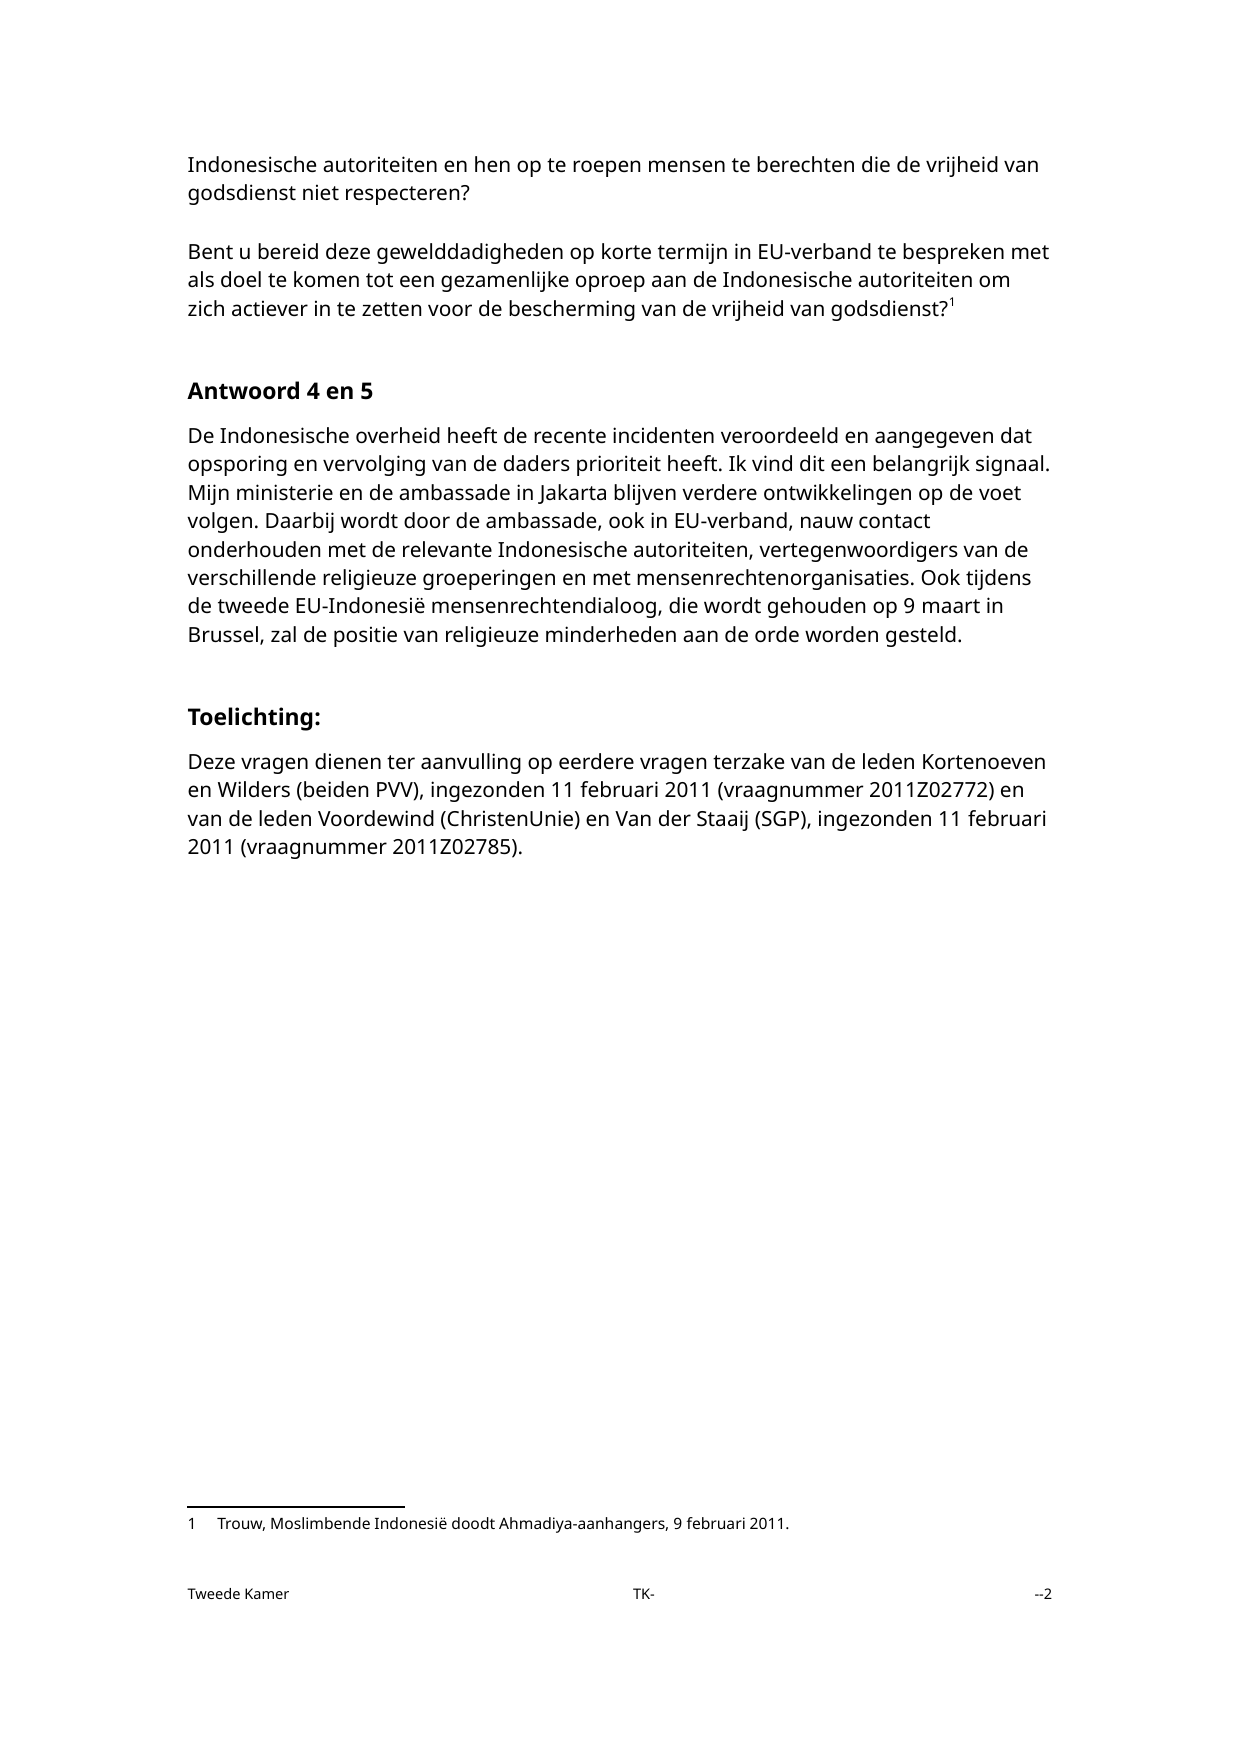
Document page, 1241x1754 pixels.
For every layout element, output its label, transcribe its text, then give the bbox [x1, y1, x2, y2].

text Bent u bereid deze gewelddadigheden op korte termijn in EU-verband te bespreken met als doel te komen tot een gezamenlijke oproep aan de Indonesische autoriteiten om zich actiever in te zetten voor de bescherming van de vrijheid van godsdienst? [187, 237, 1053, 322]
text Indonesische autoriteiten en hen op te roepen mensen te berechten die de vrijheid van godsdienst niet respecteren? [187, 150, 1053, 207]
text Trouw, Moslimbende Indonesië doodt Ahmadiya-aanhangers, 9 februari 2011. [187, 1506, 1053, 1534]
subtitle Toelichting: [187, 701, 1053, 732]
text Deze vragen dienen ter aanvulling op eerdere vragen terzake van de leden Kortenoeven en Wilders (beiden PVV), ingezonden 11 februari 2011 (vraagnummer 2011Z02772) en van de leden Voordewind (ChristenUnie) en Van der Staaij (SGP), ingezonden 11 februari 2011 (vraagnummer 2011Z02785). [187, 747, 1053, 861]
text De Indonesische overheid heeft de recente incidenten veroordeeld en aangegeven dat opsporing en vervolging van de daders prioriteit heeft. Ik vind dit een belangrijk signaal. Mijn ministerie en de ambassade in Jakarta blijven verdere ontwikkelingen op de voet volgen. Daarbij wordt door de ambassade, ook in EU-verband, nauw contact onderhouden met de relevante Indonesische autoriteiten, vertegenwoordigers van de verschillende religieuze groeperingen en met mensenrechtenorganisaties. Ook tijdens de tweede EU-Indonesië mensenrechtendialoog, die wordt gehouden op 9 maart in Brussel, zal de positie van religieuze minderheden aan de orde worden gesteld. [187, 421, 1053, 648]
subtitle Antwoord 4 en 5 [187, 375, 1053, 406]
